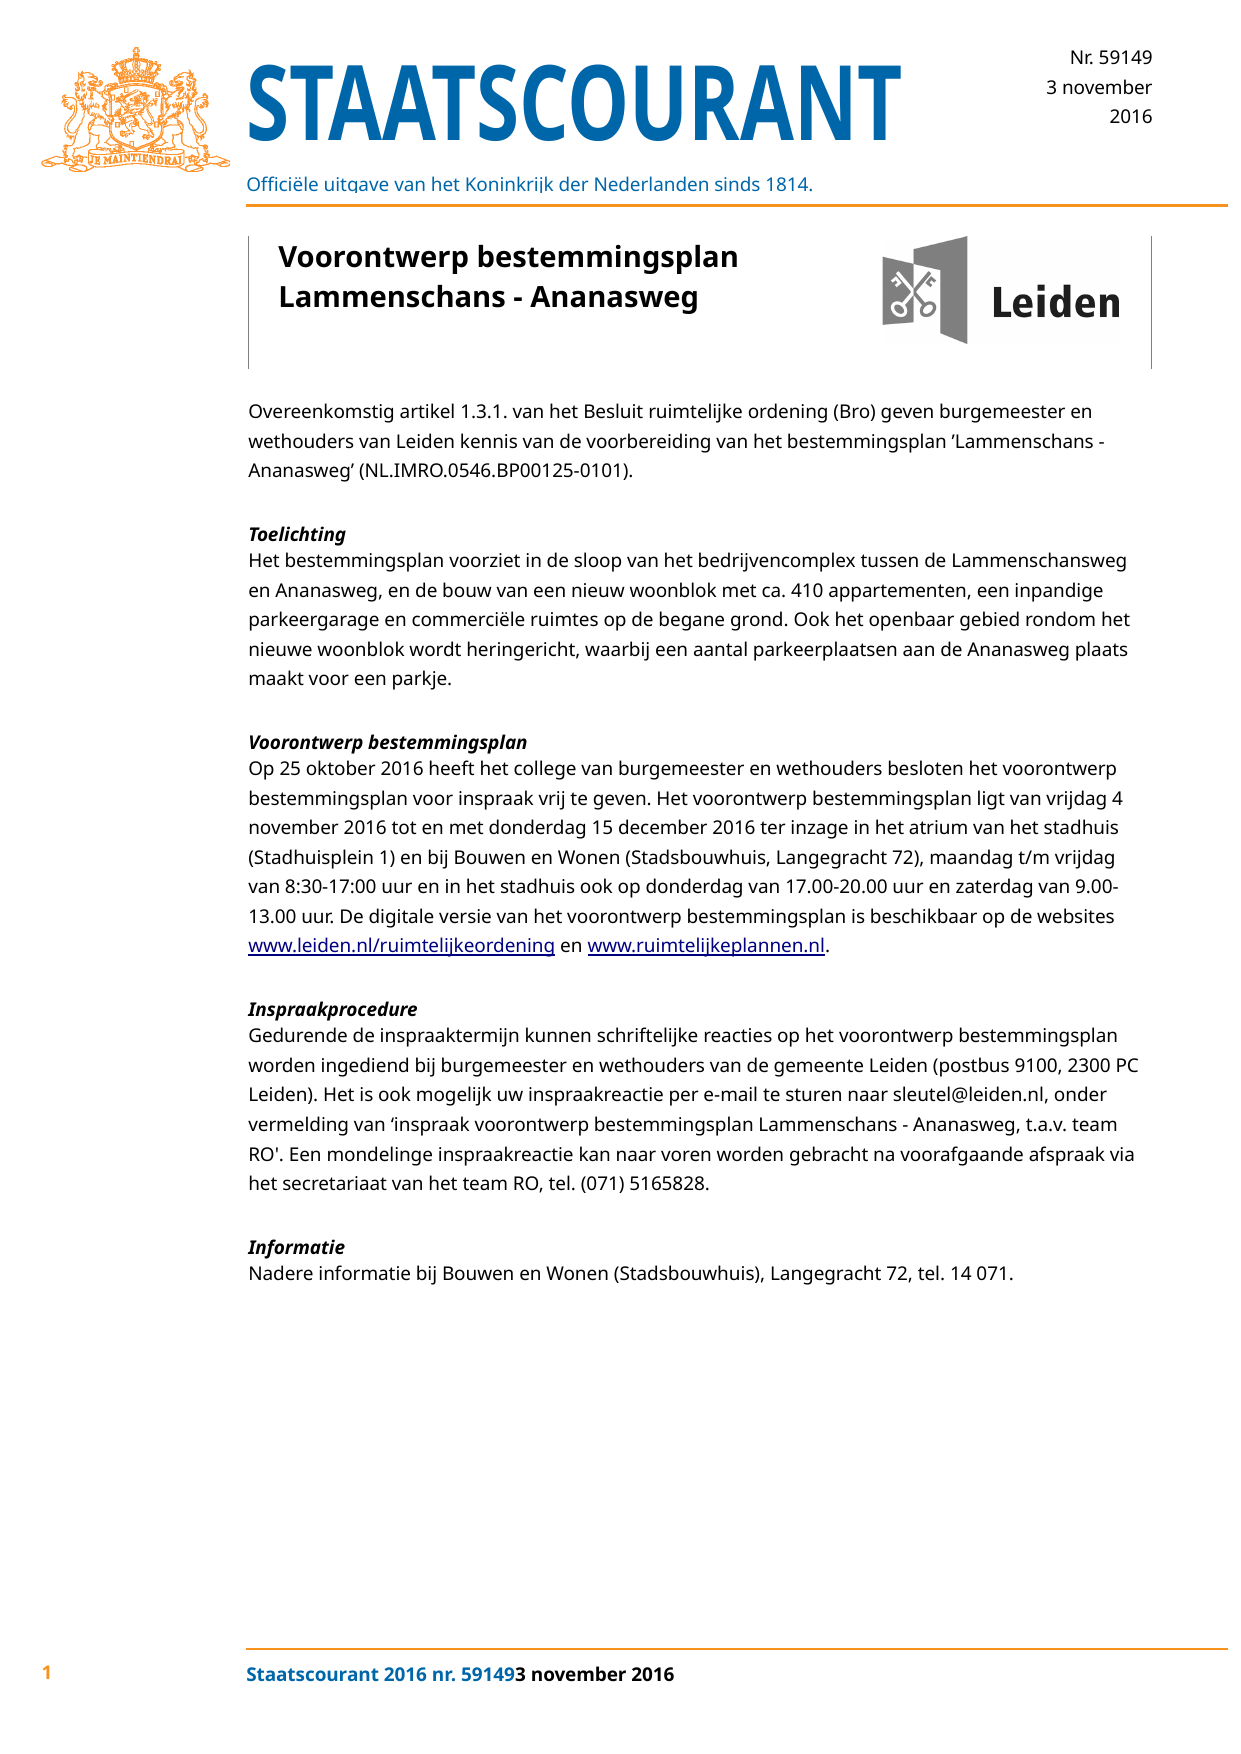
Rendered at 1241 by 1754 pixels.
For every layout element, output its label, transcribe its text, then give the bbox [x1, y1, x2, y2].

table_header [850, 236, 1151, 369]
text Inspraakprocedure [248, 997, 1152, 1022]
table_header Voorontwerp bestemmingsplan Lammenschans - Ananasweg [249, 236, 850, 369]
text Voorontwerp bestemmingsplan [248, 729, 1152, 755]
picture [882, 236, 1119, 344]
text Gedurende de inspraaktermijn kunnen schriftelijke reacties op het voorontwerp bestemmingsplan worden ingediend bij burgemeester en wethouders van de gemeente Leiden (postbus 9100, 2300 PC Leiden). Het is ook mogelijk uw inspraakreactie per e-mail te sturen naar sleutel@leiden.nl, onder vermelding van ‘inspraak voorontwerp bestemmingsplan Lammenschans - Ananasweg, t.a.v. team RO'. Een mondelinge inspraakreactie kan naar voren worden gebracht na voorafgaande afspraak via het secretariaat van het team RO, tel. (071) 5165828. [248, 1022, 1152, 1196]
text Het bestemmingsplan voorziet in de sloop van het bedrijvencomplex tussen de Lammenschansweg en Ananasweg, en de bouw van een nieuw woonblok met ca. 410 appartementen, een inpandige parkeergarage en commerciële ruimtes op de begane grond. Ook het openbaar gebied rondom het nieuwe woonblok wordt heringericht, waarbij een aantal parkeerplaatsen aan de Ananasweg plaats maakt voor een parkje. [248, 547, 1152, 691]
text Op 25 oktober 2016 heeft het college van burgemeester en wethouders besloten het voorontwerp bestemmingsplan voor inspraak vrij te geven. Het voorontwerp bestemmingsplan ligt van vrijdag 4 november 2016 tot en met donderdag 15 december 2016 ter inzage in het atrium van het stadhuis (Stadhuisplein 1) en bij Bouwen en Wonen (Stadsbouwhuis, Langegracht 72), maandag t/m vrijdag van 8:30-17:00 uur en in het stadhuis ook op donderdag van 17.00-20.00 uur en zaterdag van 9.00-13.00 uur. De digitale versie van het voorontwerp bestemmingsplan is beschikbaar op de websites www.leiden.nl/ruimtelijkeordening en www.ruimtelijkeplannen.nl. [248, 755, 1152, 958]
text Toelichting [248, 521, 1152, 547]
picture [41, 47, 231, 172]
text Overeenkomstig artikel 1.3.1. van het Besluit ruimtelijke ordening (Bro) geven burgemeester en wethouders van Leiden kennis van de voorbereiding van het bestemmingsplan ’Lammenschans - Ananasweg’ (NL.IMRO.0546.BP00125-0101). [248, 398, 1152, 483]
text Informatie [248, 1234, 1152, 1260]
text Nadere informatie bij Bouwen en Wonen (Stadsbouwhuis), Langegracht 72, tel. 14 071. [248, 1260, 1152, 1286]
